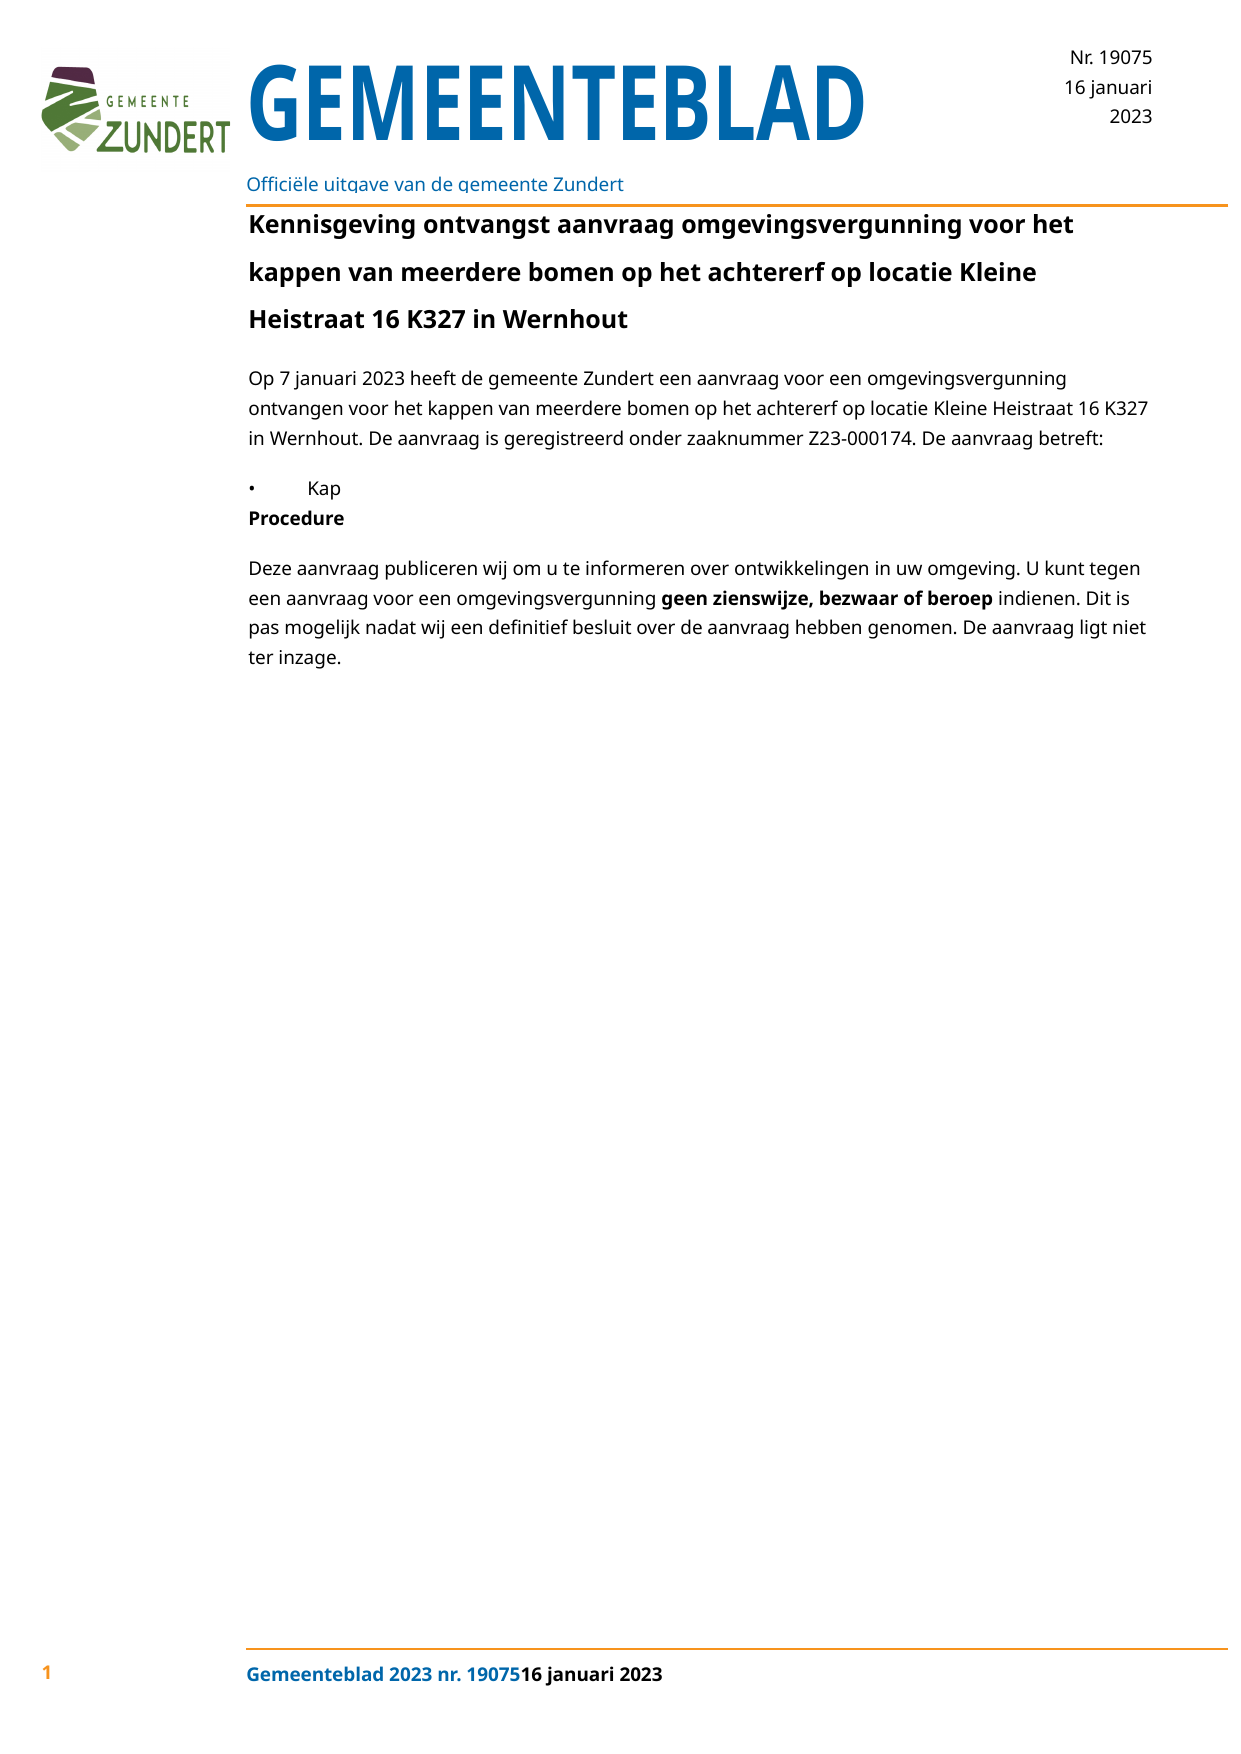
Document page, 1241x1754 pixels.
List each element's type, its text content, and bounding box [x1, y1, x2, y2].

text Procedure [248, 505, 1152, 530]
text Deze aanvraag publiceren wij om u te informeren over ontwikkelingen in uw omgeving. U kunt tegen een aanvraag voor een omgevingsvergunning geen zienswijze, bezwaar of beroep indienen. Dit is pas mogelijk nadat wij een definitief besluit over de aanvraag hebben genomen. De aanvraag ligt niet ter inzage. [248, 555, 1152, 669]
picture [41, 47, 231, 172]
list Kap [248, 475, 1152, 501]
text Kennisgeving ontvangst aanvraag omgevingsvergunning voor het kappen van meerdere bomen op het achtererf op locatie Kleine Heistraat 16 K327 in Wernhout [248, 207, 1152, 336]
text Op 7 januari 2023 heeft de gemeente Zundert een aanvraag voor een omgevingsvergunning ontvangen voor het kappen van meerdere bomen op het achtererf op locatie Kleine Heistraat 16 K327 in Wernhout. De aanvraag is geregistreerd onder zaaknummer Z23-000174. De aanvraag betreft: [248, 366, 1152, 450]
